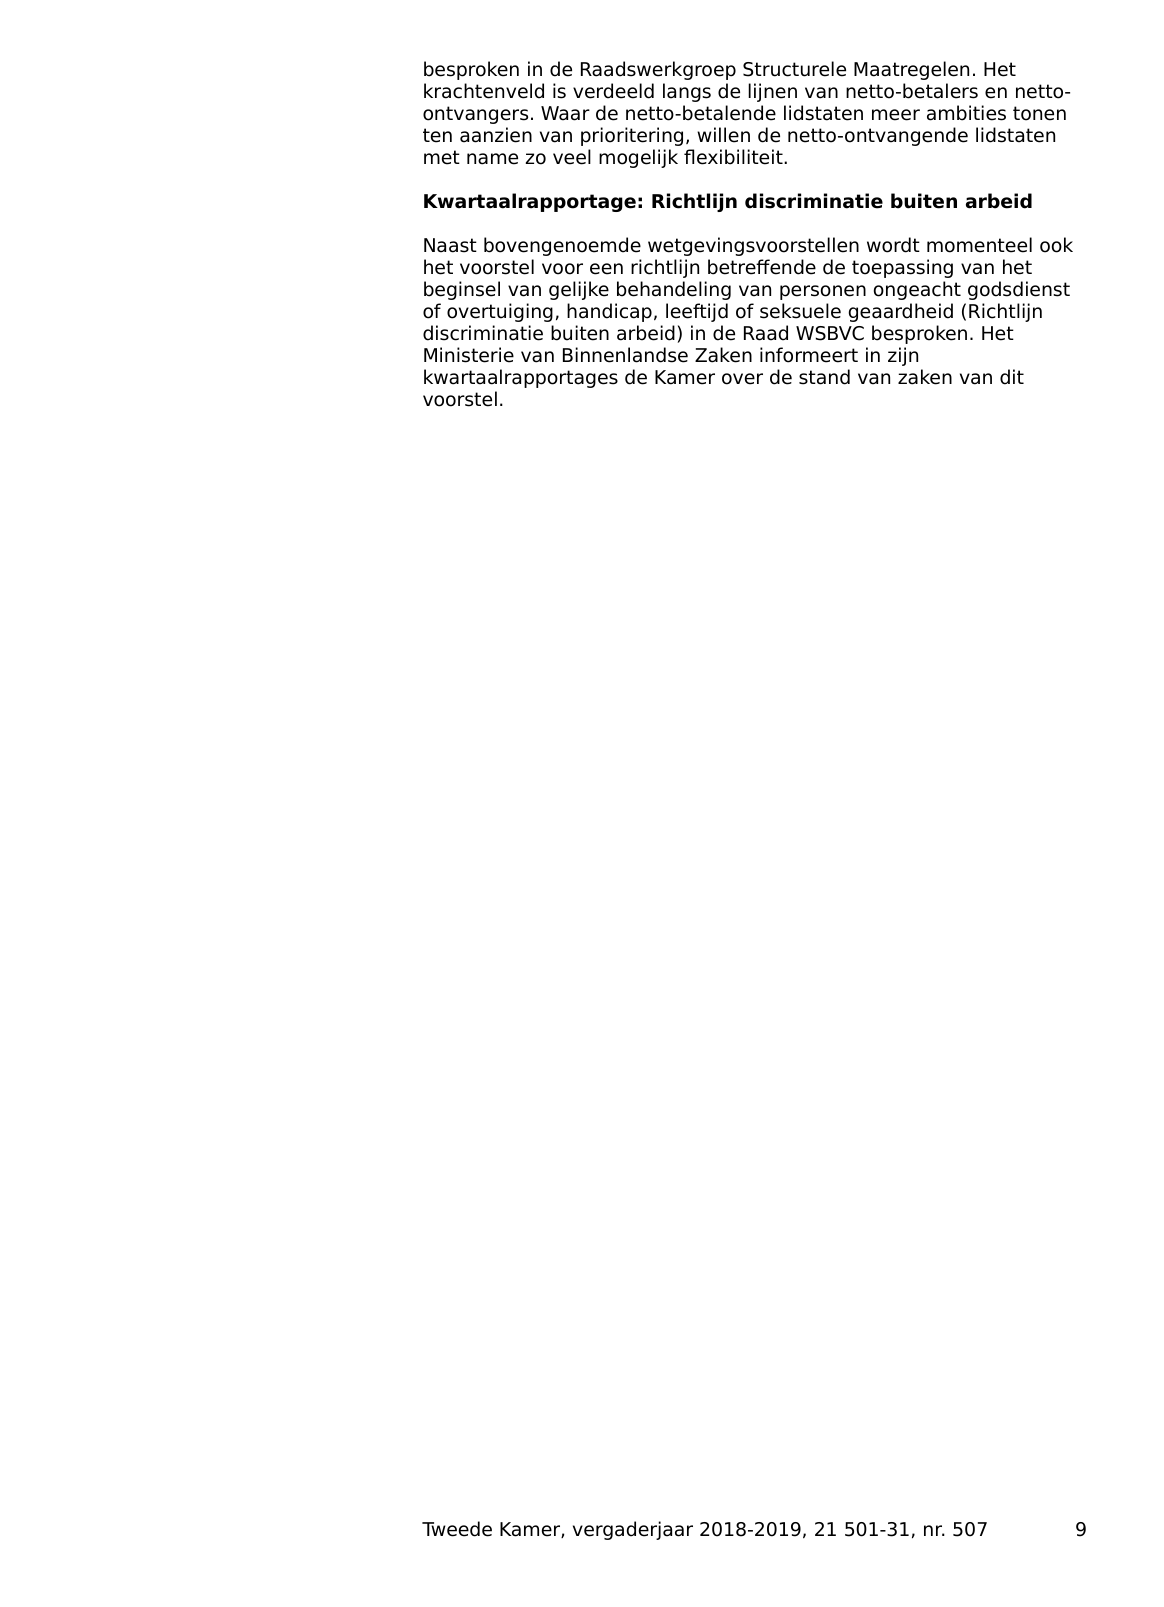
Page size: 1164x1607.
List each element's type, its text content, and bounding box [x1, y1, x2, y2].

text besproken in de Raadswerkgroep Structurele Maatregelen. Het krachtenveld is verdeeld langs de lijnen van netto-betalers en netto-ontvangers. Waar de netto-betalende lidstaten meer ambities tonen ten aanzien van prioritering, willen de netto-ontvangende lidstaten met name zo veel mogelijk flexibiliteit. [422, 59, 1087, 169]
text Naast bovengenoemde wetgevingsvoorstellen wordt momenteel ook het voorstel voor een richtlijn betreffende de toepassing van het beginsel van gelijke behandeling van personen ongeacht godsdienst of overtuiging, handicap, leeftijd of seksuele geaardheid (Richtlijn discriminatie buiten arbeid) in de Raad WSBVC besproken. Het Ministerie van Binnenlandse Zaken informeert in zijn kwartaalrapportages de Kamer over de stand van zaken van dit voorstel. [422, 235, 1087, 411]
subtitle Kwartaalrapportage: Richtlijn discriminatie buiten arbeid [422, 191, 1087, 213]
